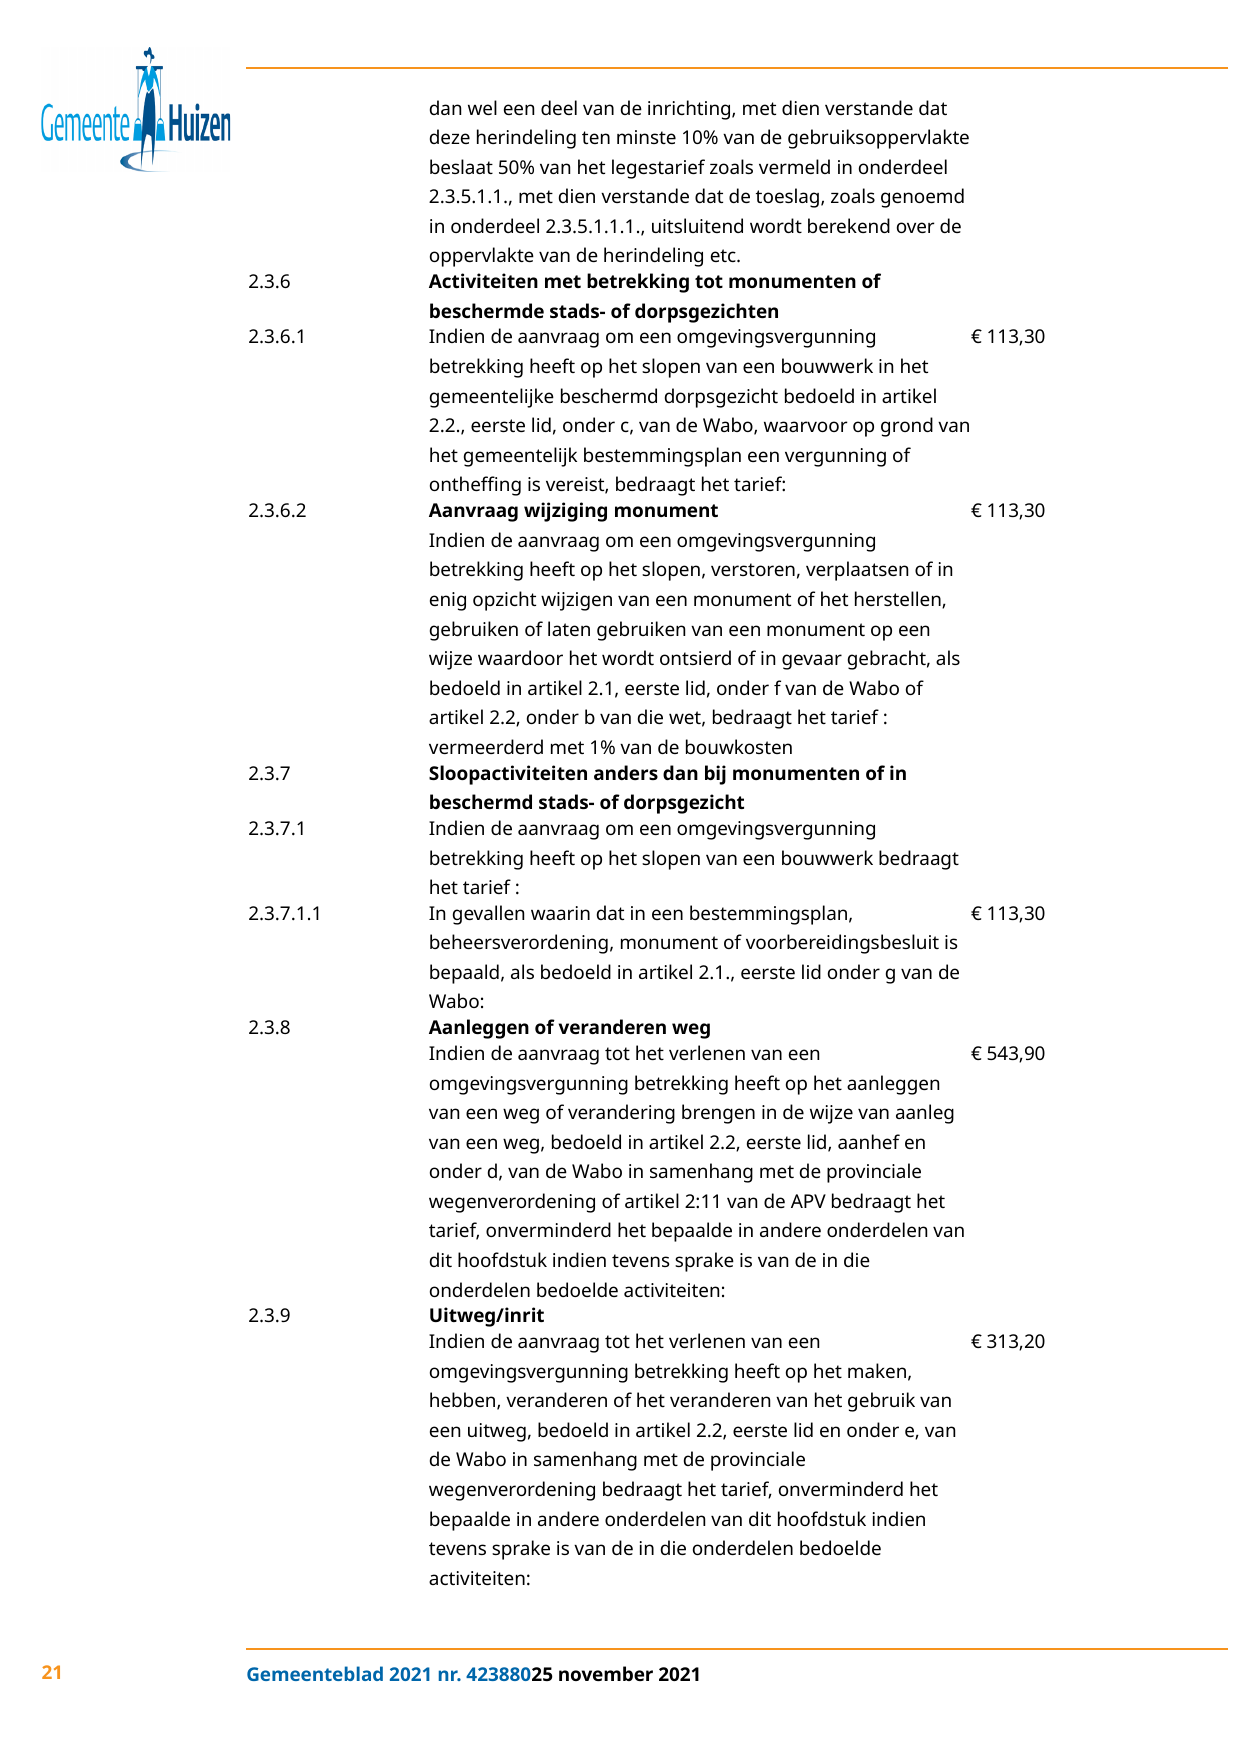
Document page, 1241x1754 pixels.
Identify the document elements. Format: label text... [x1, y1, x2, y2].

table_cell [248, 95, 429, 268]
table_cell [971, 1303, 1152, 1328]
table_cell Indien de aanvraag om een omgevingsvergunning betrekking heeft op het slopen van een bouwwerk bedraagt het tarief : [429, 815, 971, 900]
table_cell In gevallen waarin dat in een bestemmingsplan, beheersverordening, monument of voorbereidingsbesluit is bepaald, als bedoeld in artikel 2.1., eerste lid onder g van de Wabo: [429, 900, 971, 1014]
table_cell 2.3.9 [248, 1303, 429, 1328]
table_cell 2.3.7.1.1 [248, 900, 429, 1014]
table_cell 2.3.6 [248, 269, 429, 324]
table_cell dan wel een deel van de inrichting, met dien verstande dat deze herindeling ten minste 10% van de gebruiksoppervlakte beslaat 50% van het legestarief zoals vermeld in onderdeel 2.3.5.1.1., met dien verstande dat de toeslag, zoals genoemd in onderdeel 2.3.5.1.1.1., uitsluitend wordt berekend over de oppervlakte van de herindeling etc. [429, 95, 971, 268]
table_cell Aanvraag wijziging monument Indien de aanvraag om een omgevingsvergunning betrekking heeft op het slopen, verstoren, verplaatsen of in enig opzicht wijzigen van een monument of het herstellen, gebruiken of laten gebruiken van een monument op een wijze waardoor het wordt ontsierd of in gevaar gebracht, als bedoeld in artikel 2.1, eerste lid, onder f van de Wabo of artikel 2.2, onder b van die wet, bedraagt het tarief : vermeerderd met 1% van de bouwkosten [429, 498, 971, 760]
picture [41, 47, 231, 172]
table_cell 2.3.6.2 [248, 498, 429, 760]
table_cell 2.3.7.1 [248, 815, 429, 900]
table_cell Aanleggen of veranderen weg [429, 1015, 971, 1040]
table_cell 2.3.8 [248, 1015, 429, 1040]
table_cell [248, 1328, 429, 1591]
table_cell [971, 269, 1152, 324]
table_cell Activiteiten met betrekking tot monumenten of beschermde stads- of dorpsgezichten [429, 269, 971, 324]
table_cell [971, 760, 1152, 815]
table_cell [248, 1040, 429, 1303]
table_cell € 313,20 [971, 1328, 1152, 1591]
table_cell € 113,30 [971, 498, 1152, 760]
table_cell Indien de aanvraag tot het verlenen van een omgevingsvergunning betrekking heeft op het aanleggen van een weg of verandering brengen in de wijze van aanleg van een weg, bedoeld in artikel 2.2, eerste lid, aanhef en onder d, van de Wabo in samenhang met de provinciale wegenverordening of artikel 2:11 van de APV bedraagt het tarief, onverminderd het bepaalde in andere onderdelen van dit hoofdstuk indien tevens sprake is van de in die onderdelen bedoelde activiteiten: [429, 1040, 971, 1303]
table_cell € 543,90 [971, 1040, 1152, 1303]
table_cell Uitweg/inrit [429, 1303, 971, 1328]
table_cell Sloopactiviteiten anders dan bij monumenten of in beschermd stads- of dorpsgezicht [429, 760, 971, 815]
table_cell 2.3.7 [248, 760, 429, 815]
table_cell Indien de aanvraag tot het verlenen van een omgevingsvergunning betrekking heeft op het maken, hebben, veranderen of het veranderen van het gebruik van een uitweg, bedoeld in artikel 2.2, eerste lid en onder e, van de Wabo in samenhang met de provinciale wegenverordening bedraagt het tarief, onverminderd het bepaalde in andere onderdelen van dit hoofdstuk indien tevens sprake is van de in die onderdelen bedoelde activiteiten: [429, 1328, 971, 1591]
table_cell [971, 1015, 1152, 1040]
table_cell € 113,30 [971, 900, 1152, 1014]
table_cell € 113,30 [971, 324, 1152, 497]
table_cell 2.3.6.1 [248, 324, 429, 497]
table_cell [971, 95, 1152, 268]
table_cell [971, 815, 1152, 900]
table_cell Indien de aanvraag om een omgevingsvergunning betrekking heeft op het slopen van een bouwwerk in het gemeentelijke beschermd dorpsgezicht bedoeld in artikel 2.2., eerste lid, onder c, van de Wabo, waarvoor op grond van het gemeentelijk bestemmingsplan een vergunning of ontheffing is vereist, bedraagt het tarief: [429, 324, 971, 497]
